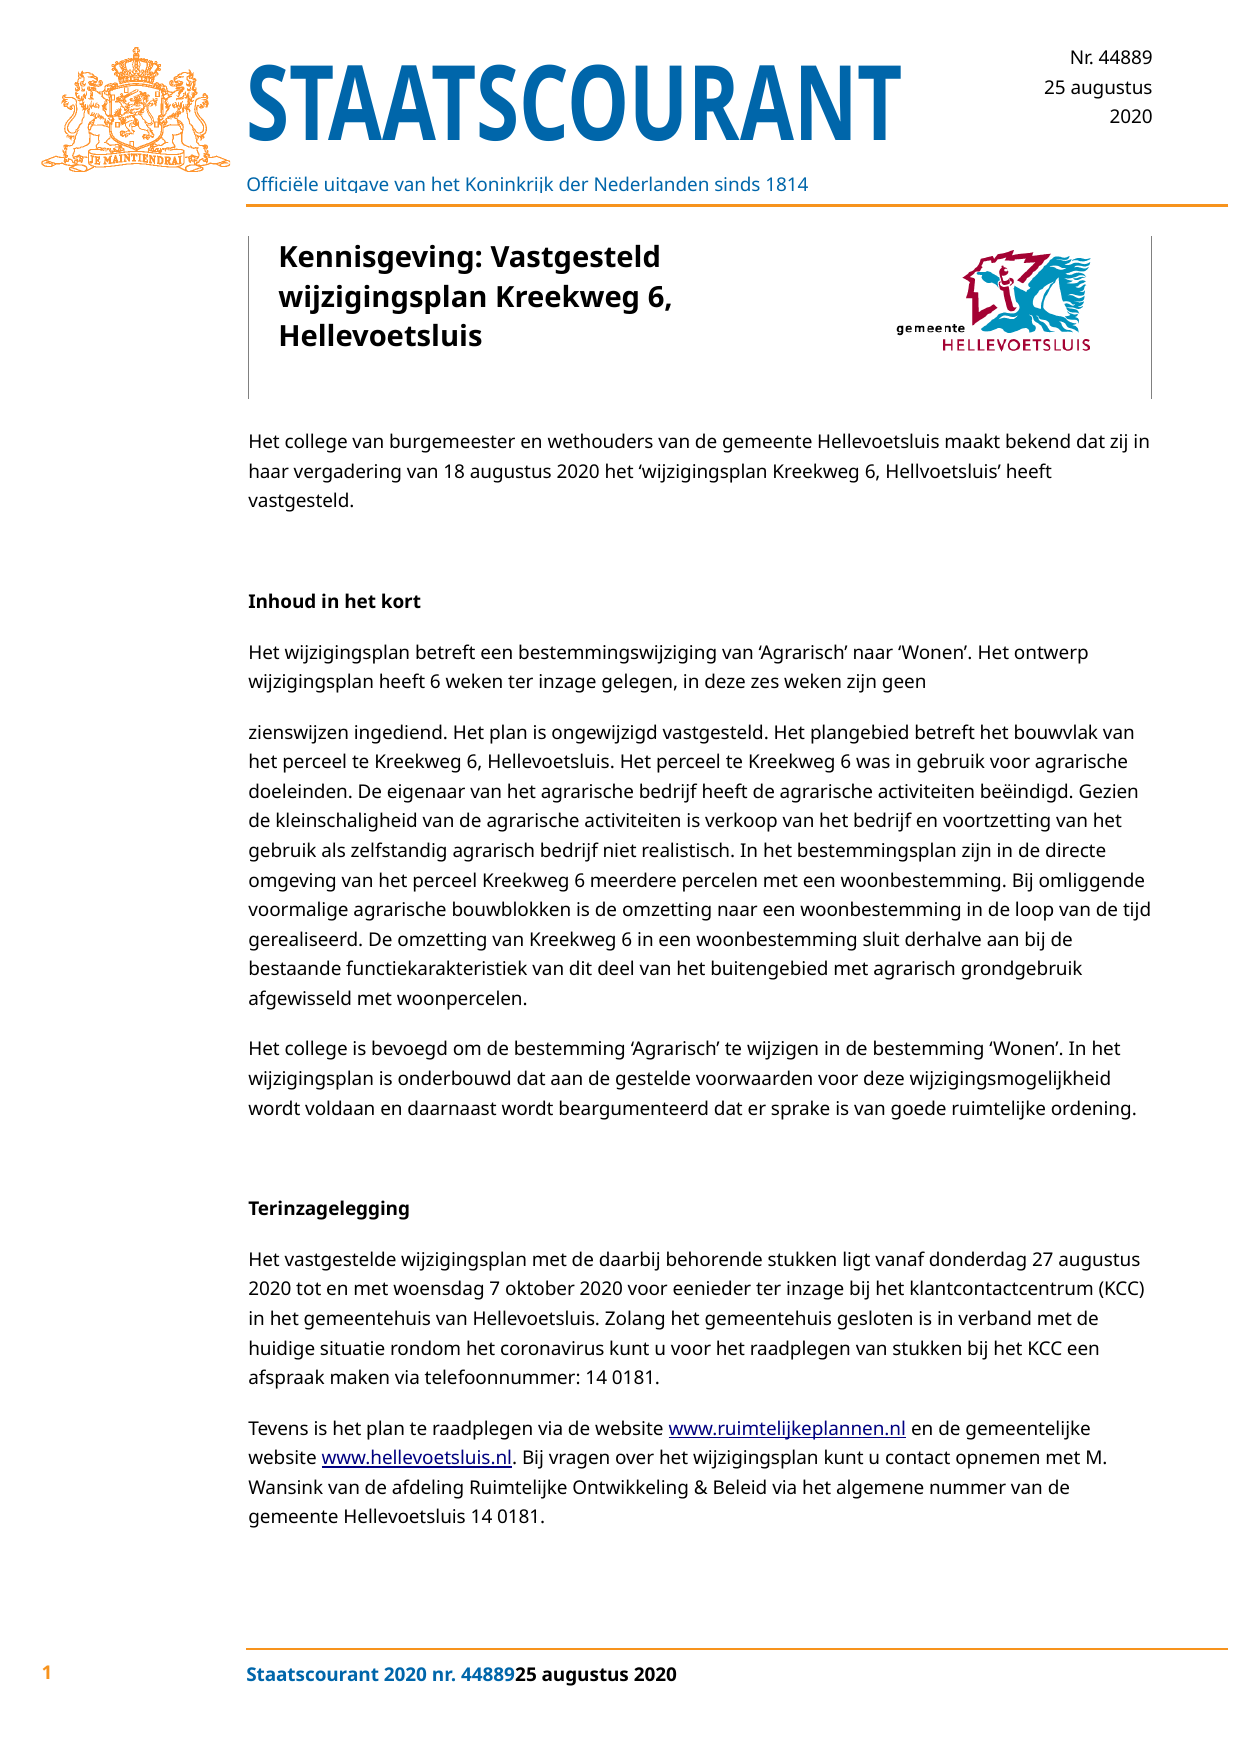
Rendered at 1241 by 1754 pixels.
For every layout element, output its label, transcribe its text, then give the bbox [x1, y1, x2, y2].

text Inhoud in het kort [248, 588, 1152, 614]
text Het vastgestelde wijzigingsplan met de daarbij behorende stukken ligt vanaf donderdag 27 augustus 2020 tot en met woensdag 7 oktober 2020 voor eenieder ter inzage bij het klantcontactcentrum (KCC) in het gemeentehuis van Hellevoetsluis. Zolang het gemeentehuis gesloten is in verband met de huidige situatie rondom het coronavirus kunt u voor het raadplegen van stukken bij het KCC een afspraak maken via telefoonnummer: 14 0181. [248, 1246, 1152, 1390]
text Het college van burgemeester en wethouders van de gemeente Hellevoetsluis maakt bekend dat zij in haar vergadering van 18 augustus 2020 het ‘wijzigingsplan Kreekweg 6, Hellvoetsluis’ heeft vastgesteld. [248, 428, 1152, 513]
text zienswijzen ingediend. Het plan is ongewijzigd vastgesteld. Het plangebied betreft het bouwvlak van het perceel te Kreekweg 6, Hellevoetsluis. Het perceel te Kreekweg 6 was in gebruik voor agrarische doeleinden. De eigenaar van het agrarische bedrijf heeft de agrarische activiteiten beëindigd. Gezien de kleinschaligheid van de agrarische activiteiten is verkoop van het bedrijf en voortzetting van het gebruik als zelfstandig agrarisch bedrijf niet realistisch. In het bestemmingsplan zijn in de directe omgeving van het perceel Kreekweg 6 meerdere percelen met een woonbestemming. Bij omliggende voormalige agrarische bouwblokken is de omzetting naar een woonbestemming in de loop van de tijd gerealiseerd. De omzetting van Kreekweg 6 in een woonbestemming sluit derhalve aan bij de bestaande functiekarakteristiek van dit deel van het buitengebied met agrarisch grondgebruik afgewisseld met woonpercelen. [248, 719, 1152, 1011]
table_header Kennisgeving: Vastgesteld wijzigingsplan Kreekweg 6, Hellevoetsluis [249, 236, 850, 399]
picture [882, 236, 1119, 374]
text Tevens is het plan te raadplegen via de website www.ruimtelijkeplannen.nl en de gemeentelijke website www.hellevoetsluis.nl. Bij vragen over het wijzigingsplan kunt u contact opnemen met M. Wansink van de afdeling Ruimtelijke Ontwikkeling & Beleid via het algemene nummer van de gemeente Hellevoetsluis 14 0181. [248, 1415, 1152, 1529]
text Het college is bevoegd om de bestemming ‘Agrarisch’ te wijzigen in de bestemming ‘Wonen’. In het wijzigingsplan is onderbouwd dat aan de gestelde voorwaarden voor deze wijzigingsmogelijkheid wordt voldaan en daarnaast wordt beargumenteerd dat er sprake is van goede ruimtelijke ordening. [248, 1036, 1152, 1120]
text Het wijzigingsplan betreft een bestemmingswijziging van ‘Agrarisch’ naar ‘Wonen’. Het ontwerp wijzigingsplan heeft 6 weken ter inzage gelegen, in deze zes weken zijn geen [248, 639, 1152, 694]
text Terinzagelegging [248, 1196, 1152, 1221]
table_header [850, 236, 1151, 399]
picture [41, 47, 231, 172]
